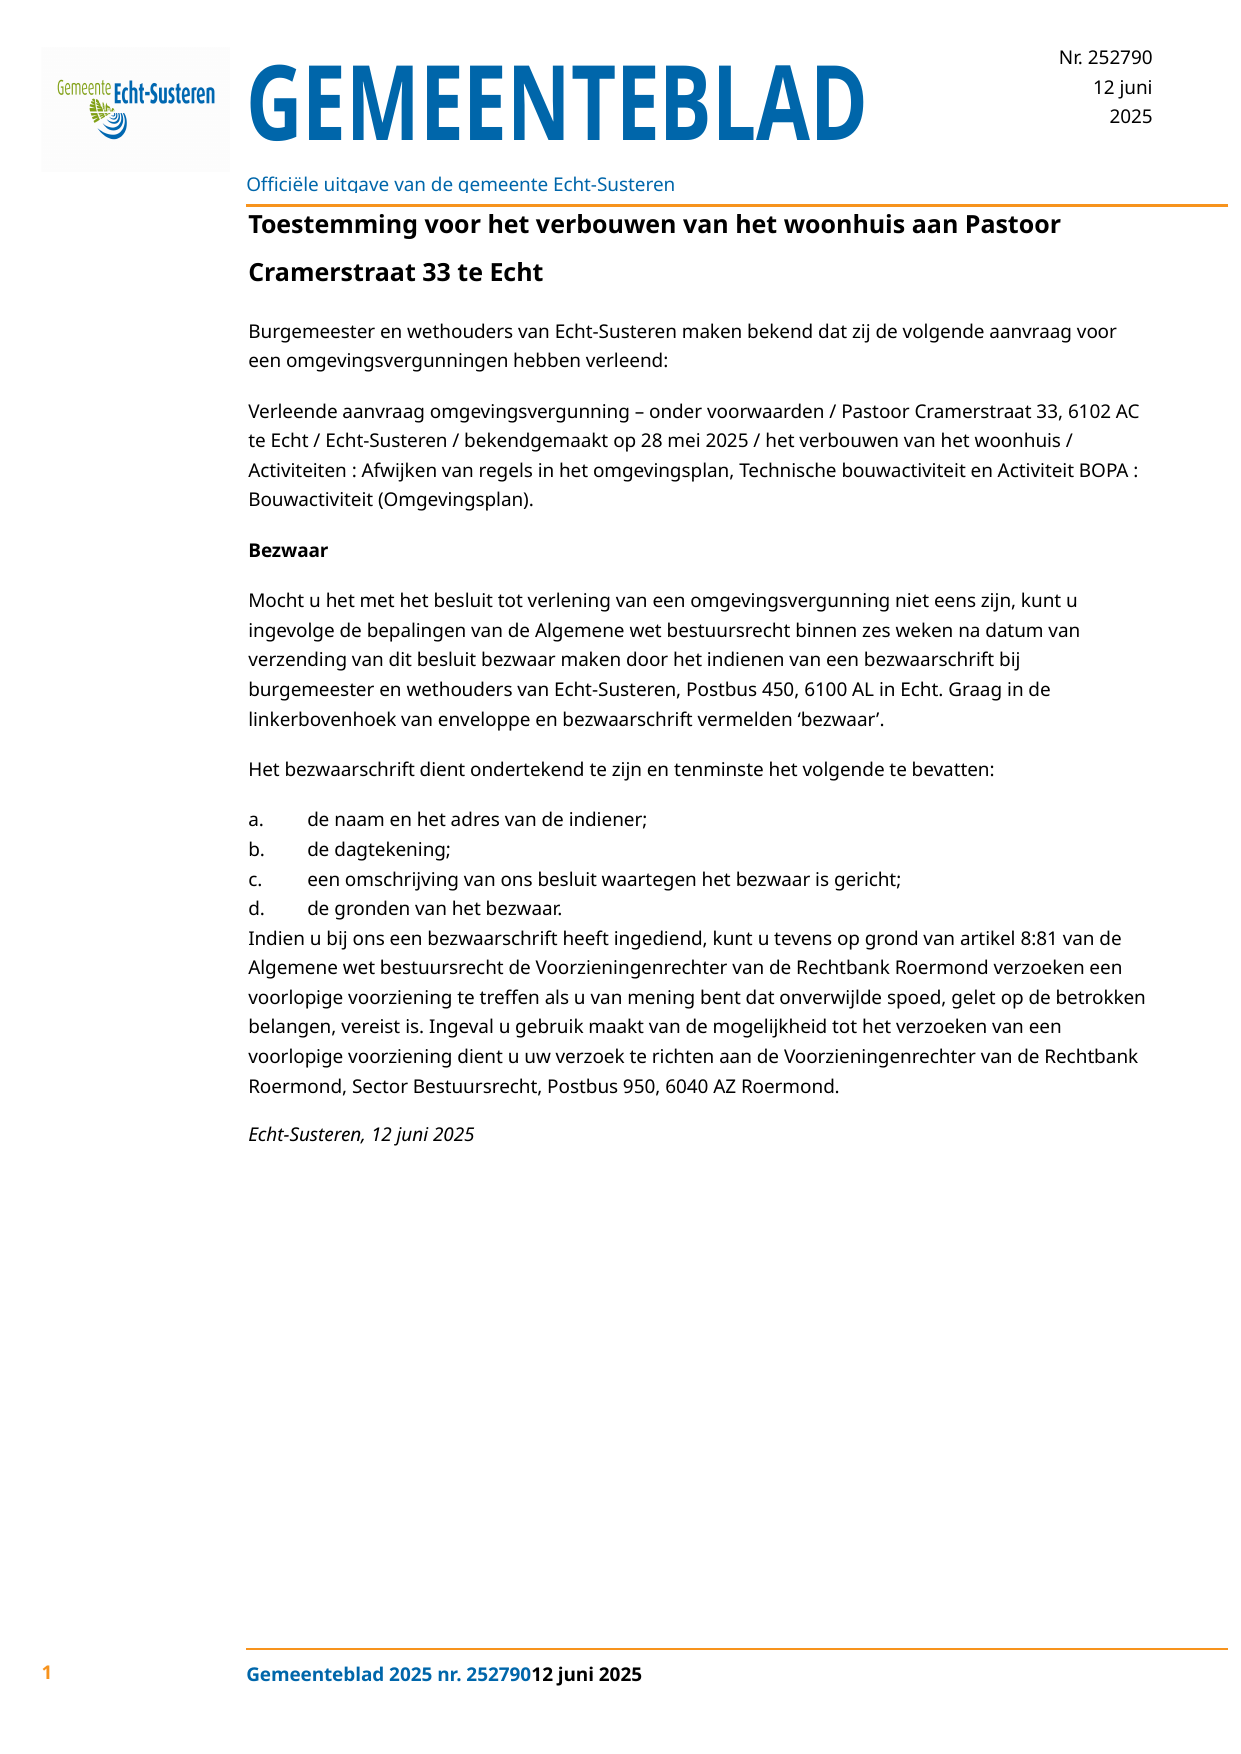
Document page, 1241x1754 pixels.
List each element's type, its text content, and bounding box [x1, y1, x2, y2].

text Bezwaar [248, 537, 1152, 563]
list de dagtekening; [248, 836, 1152, 862]
text Indien u bij ons een bezwaarschrift heeft ingediend, kunt u tevens op grond van artikel 8:81 van de Algemene wet bestuursrecht de Voorzieningenrechter van de Rechtbank Roermond verzoeken een voorlopige voorziening te treffen als u van mening bent dat onverwijlde spoed, gelet op de betrokken belangen, vereist is. Ingeval u gebruik maakt van de mogelijkheid tot het verzoeken van een voorlopige voorziening dient u uw verzoek te richten aan de Voorzieningenrechter van de Rechtbank Roermond, Sector Bestuursrecht, Postbus 950, 6040 AZ Roermond. [248, 925, 1152, 1099]
list een omschrijving van ons besluit waartegen het bezwaar is gericht; [248, 866, 1152, 892]
text Burgemeester en wethouders van Echt-Susteren maken bekend dat zij de volgende aanvraag voor een omgevingsvergunningen hebben verleend: [248, 318, 1152, 373]
text Het bezwaarschrift dient ondertekend te zijn en tenminste het volgende te bevatten: [248, 756, 1152, 782]
text Echt-Susteren, 12 juni 2025 [248, 1121, 1152, 1146]
text Toestemming voor het verbouwen van het woonhuis aan Pastoor Cramerstraat 33 te Echt [248, 207, 1152, 288]
text Verleende aanvraag omgevingsvergunning – onder voorwaarden / Pastoor Cramerstraat 33, 6102 AC te Echt / Echt-Susteren / bekendgemaakt op 28 mei 2025 / het verbouwen van het woonhuis / Activiteiten : Afwijken van regels in het omgevingsplan, Technische bouwactiviteit en Activiteit BOPA : Bouwactiviteit (Omgevingsplan). [248, 398, 1152, 512]
picture [41, 47, 231, 172]
list de naam en het adres van de indiener; [248, 807, 1152, 832]
text Mocht u het met het besluit tot verlening van een omgevingsvergunning niet eens zijn, kunt u ingevolge de bepalingen van de Algemene wet bestuursrecht binnen zes weken na datum van verzending van dit besluit bezwaar maken door het indienen van een bezwaarschrift bij burgemeester en wethouders van Echt-Susteren, Postbus 450, 6100 AL in Echt. Graag in de linkerbovenhoek van enveloppe en bezwaarschrift vermelden ‘bezwaar’. [248, 587, 1152, 732]
list de gronden van het bezwaar. [248, 895, 1152, 921]
